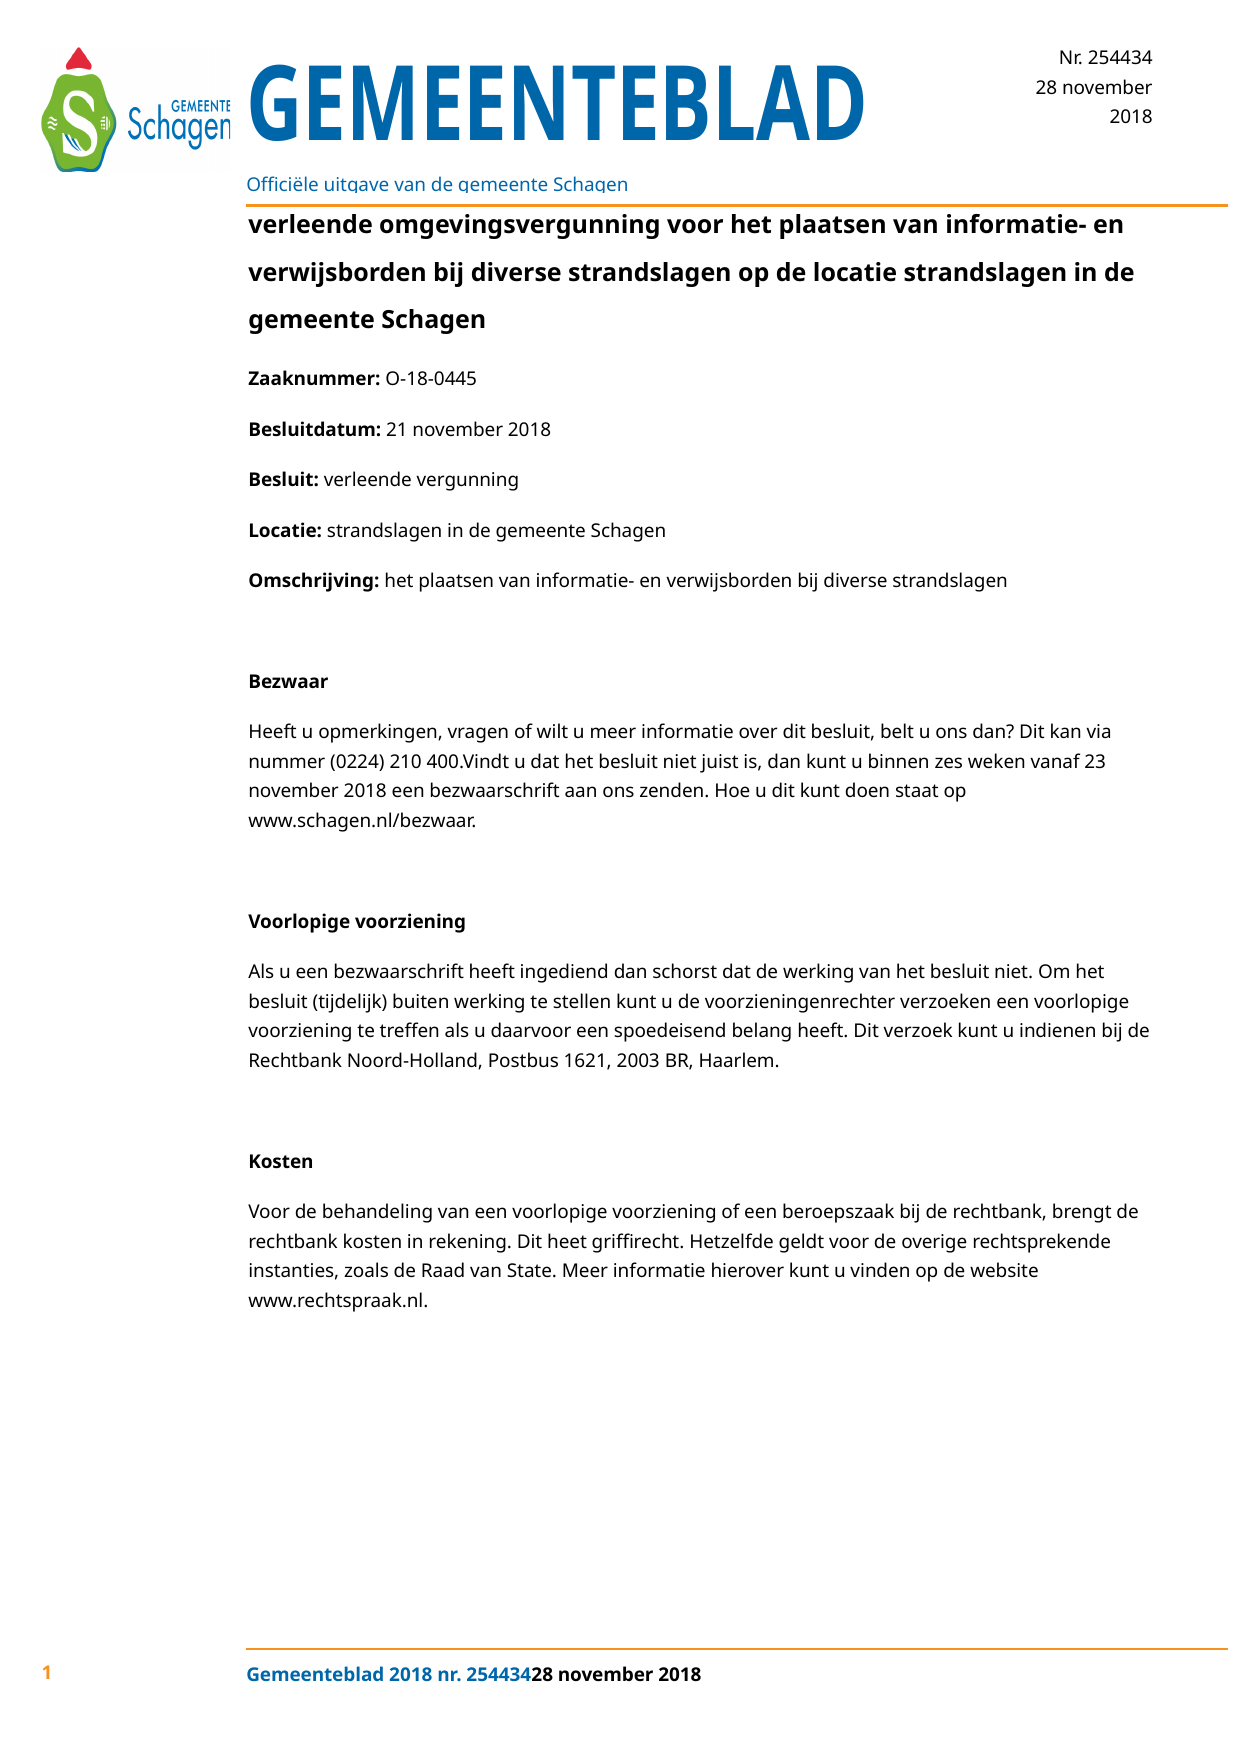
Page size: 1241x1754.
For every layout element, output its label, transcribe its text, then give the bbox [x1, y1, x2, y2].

text Heeft u opmerkingen, vragen of wilt u meer informatie over dit besluit, belt u ons dan? Dit kan via nummer (0224) 210 400.Vindt u dat het besluit niet juist is, dan kunt u binnen zes weken vanaf 23 november 2018 een bezwaarschrift aan ons zenden. Hoe u dit kunt doen staat op www.schagen.nl/bezwaar. [248, 718, 1152, 833]
text Kosten [248, 1148, 1152, 1174]
text Bezwaar [248, 668, 1152, 694]
text Als u een bezwaarschrift heeft ingediend dan schorst dat de werking van het besluit niet. Om het besluit (tijdelijk) buiten werking te stellen kunt u de voorzieningenrechter verzoeken een voorlopige voorziening te treffen als u daarvoor een spoedeisend belang heeft. Dit verzoek kunt u indienen bij de Rechtbank Noord-Holland, Postbus 1621, 2003 BR, Haarlem. [248, 958, 1152, 1073]
text Zaaknummer: O-18-0445 [248, 366, 1152, 391]
text Besluitdatum: 21 november 2018 [248, 416, 1152, 442]
picture [41, 47, 231, 172]
text Voor de behandeling van een voorlopige voorziening of een beroepszaak bij de rechtbank, brengt de rechtbank kosten in rekening. Dit heet griffirecht. Hetzelfde geldt voor de overige rechtsprekende instanties, zoals de Raad van State. Meer informatie hierover kunt u vinden op de website www.rechtspraak.nl. [248, 1198, 1152, 1313]
text verleende omgevingsvergunning voor het plaatsen van informatie- en verwijsborden bij diverse strandslagen op de locatie strandslagen in de gemeente Schagen [248, 207, 1152, 336]
text Locatie: strandslagen in de gemeente Schagen [248, 517, 1152, 542]
text Besluit: verleende vergunning [248, 466, 1152, 492]
text Voorlopige voorziening [248, 908, 1152, 934]
text Omschrijving: het plaatsen van informatie- en verwijsborden bij diverse strandslagen [248, 567, 1152, 593]
